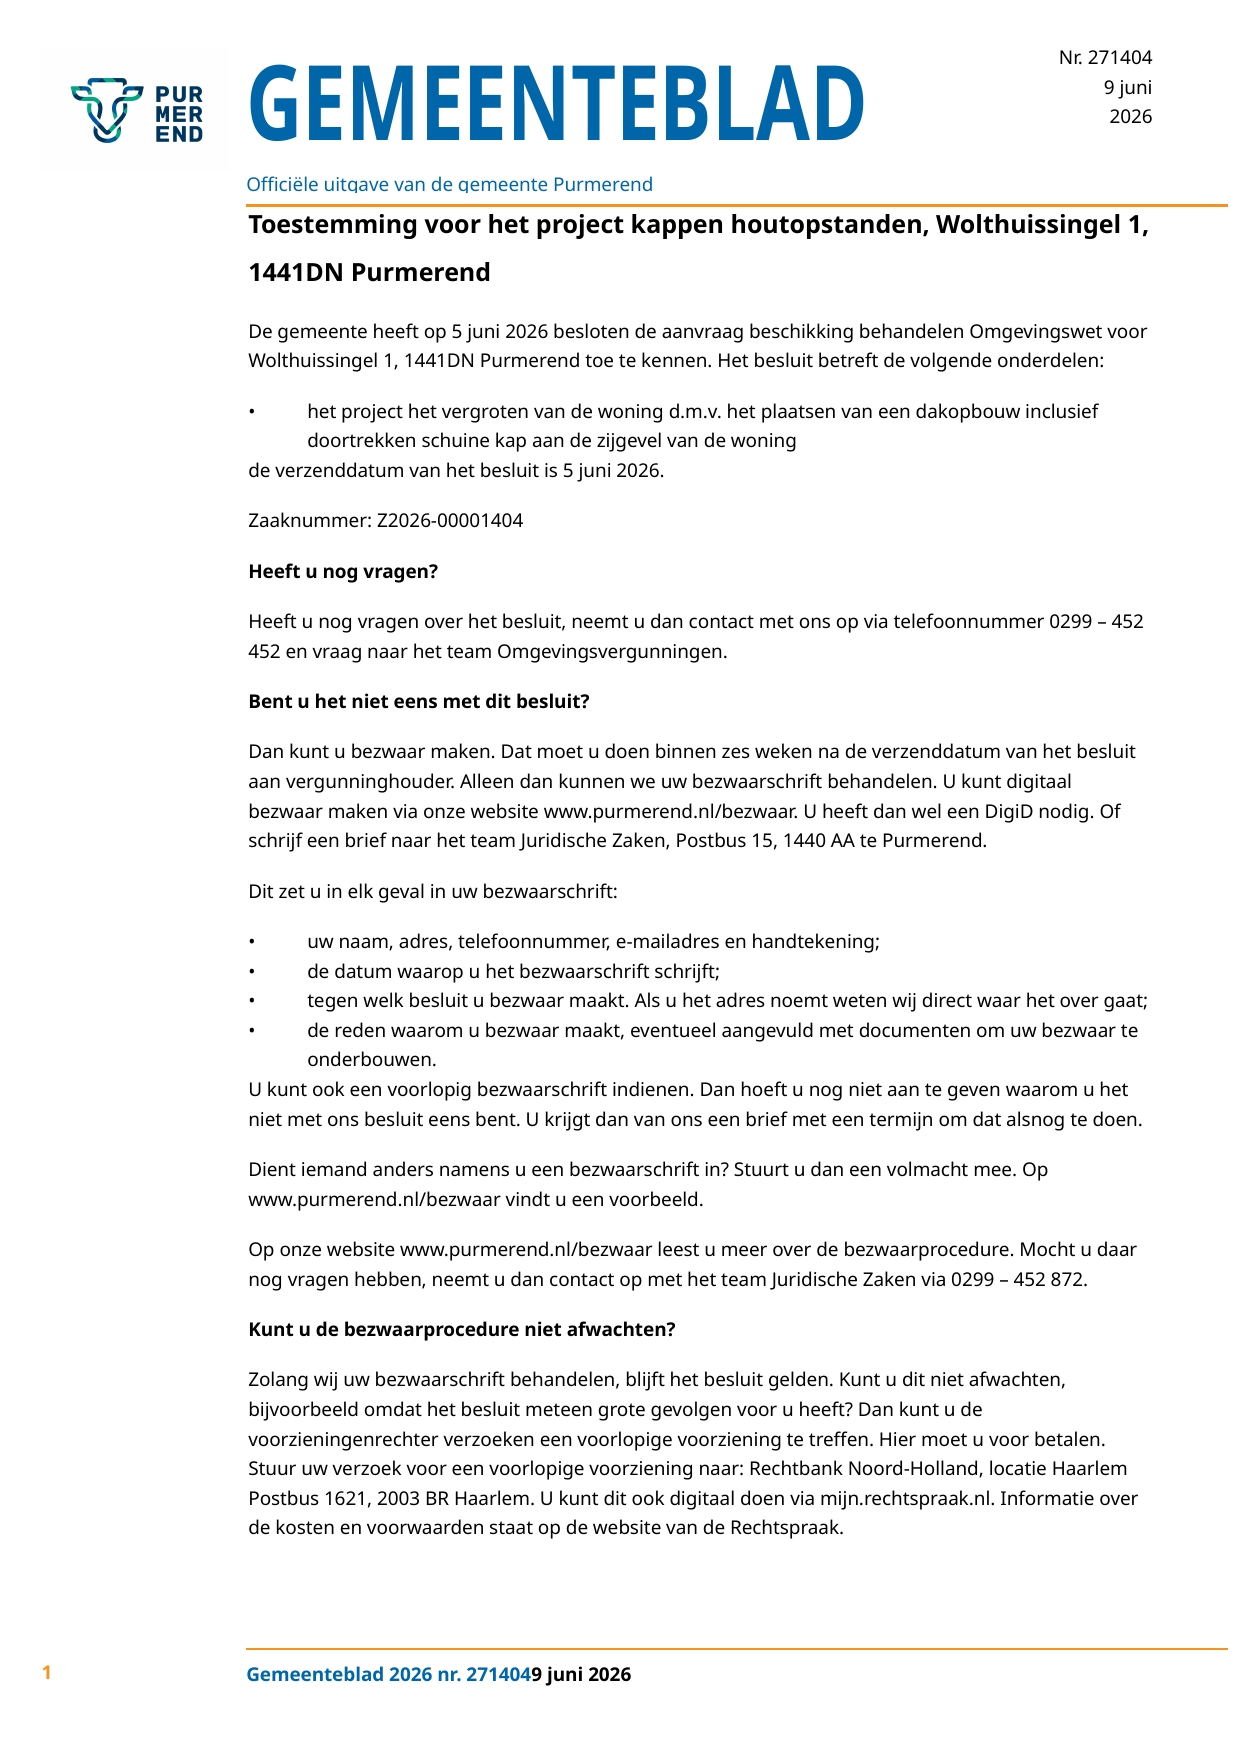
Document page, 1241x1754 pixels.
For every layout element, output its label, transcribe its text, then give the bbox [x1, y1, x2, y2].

list het project het vergroten van de woning d.m.v. het plaatsen van een dakopbouw inclusief doortrekken schuine kap aan de zijgevel van de woning [248, 398, 1152, 453]
text Toestemming voor het project kappen houtopstanden, Wolthuissingel 1, 1441DN Purmerend [248, 207, 1152, 288]
text Op onze website www.purmerend.nl/bezwaar leest u meer over de bezwaarprocedure. Mocht u daar nog vragen hebben, neemt u dan contact op met het team Juridische Zaken via 0299 – 452 872. [248, 1236, 1152, 1292]
text Zolang wij uw bezwaarschrift behandelen, blijft het besluit gelden. Kunt u dit niet afwachten, bijvoorbeeld omdat het besluit meteen grote gevolgen voor u heeft? Dan kunt u de voorzieningenrechter verzoeken een voorlopige voorziening te treffen. Hier moet u voor betalen. Stuur uw verzoek voor een voorlopige voorziening naar: Rechtbank Noord-Holland, locatie Haarlem Postbus 1621, 2003 BR Haarlem. U kunt dit ook digitaal doen via mijn.rechtspraak.nl. Informatie over de kosten en voorwaarden staat op de website van de Rechtspraak. [248, 1367, 1152, 1540]
list de datum waarop u het bezwaarschrift schrijft; [248, 958, 1152, 984]
text de verzenddatum van het besluit is 5 juni 2026. [248, 457, 1152, 483]
text Kunt u de bezwaarprocedure niet afwachten? [248, 1316, 1152, 1342]
picture [41, 47, 231, 172]
list tegen welk besluit u bezwaar maakt. Als u het adres noemt weten wij direct waar het over gaat; [248, 987, 1152, 1013]
text Zaaknummer: Z2026-00001404 [248, 507, 1152, 533]
text Dient iemand anders namens u een bezwaarschrift in? Stuurt u dan een volmacht mee. Op www.purmerend.nl/bezwaar vindt u een voorbeeld. [248, 1156, 1152, 1212]
text Dan kunt u bezwaar maken. Dat moet u doen binnen zes weken na de verzenddatum van het besluit aan vergunninghouder. Alleen dan kunnen we uw bezwaarschrift behandelen. U kunt digitaal bezwaar maken via onze website www.purmerend.nl/bezwaar. U heeft dan wel een DigiD nodig. Of schrijf een brief naar het team Juridische Zaken, Postbus 15, 1440 AA te Purmerend. [248, 739, 1152, 853]
text Bent u het niet eens met dit besluit? [248, 688, 1152, 714]
list uw naam, adres, telefoonnummer, e-mailadres en handtekening; [248, 928, 1152, 954]
list de reden waarom u bezwaar maakt, eventueel aangevuld met documenten om uw bezwaar te onderbouwen. [248, 1017, 1152, 1072]
text Heeft u nog vragen? [248, 558, 1152, 584]
text Dit zet u in elk geval in uw bezwaarschrift: [248, 878, 1152, 904]
text Heeft u nog vragen over het besluit, neemt u dan contact met ons op via telefoonnummer 0299 – 452 452 en vraag naar het team Omgevingsvergunningen. [248, 608, 1152, 664]
text U kunt ook een voorlopig bezwaarschrift indienen. Dan hoeft u nog niet aan te geven waarom u het niet met ons besluit eens bent. U krijgt dan van ons een brief met een termijn om dat alsnog te doen. [248, 1076, 1152, 1132]
text De gemeente heeft op 5 juni 2026 besloten de aanvraag beschikking behandelen Omgevingswet voor Wolthuissingel 1, 1441DN Purmerend toe te kennen. Het besluit betreft de volgende onderdelen: [248, 318, 1152, 373]
